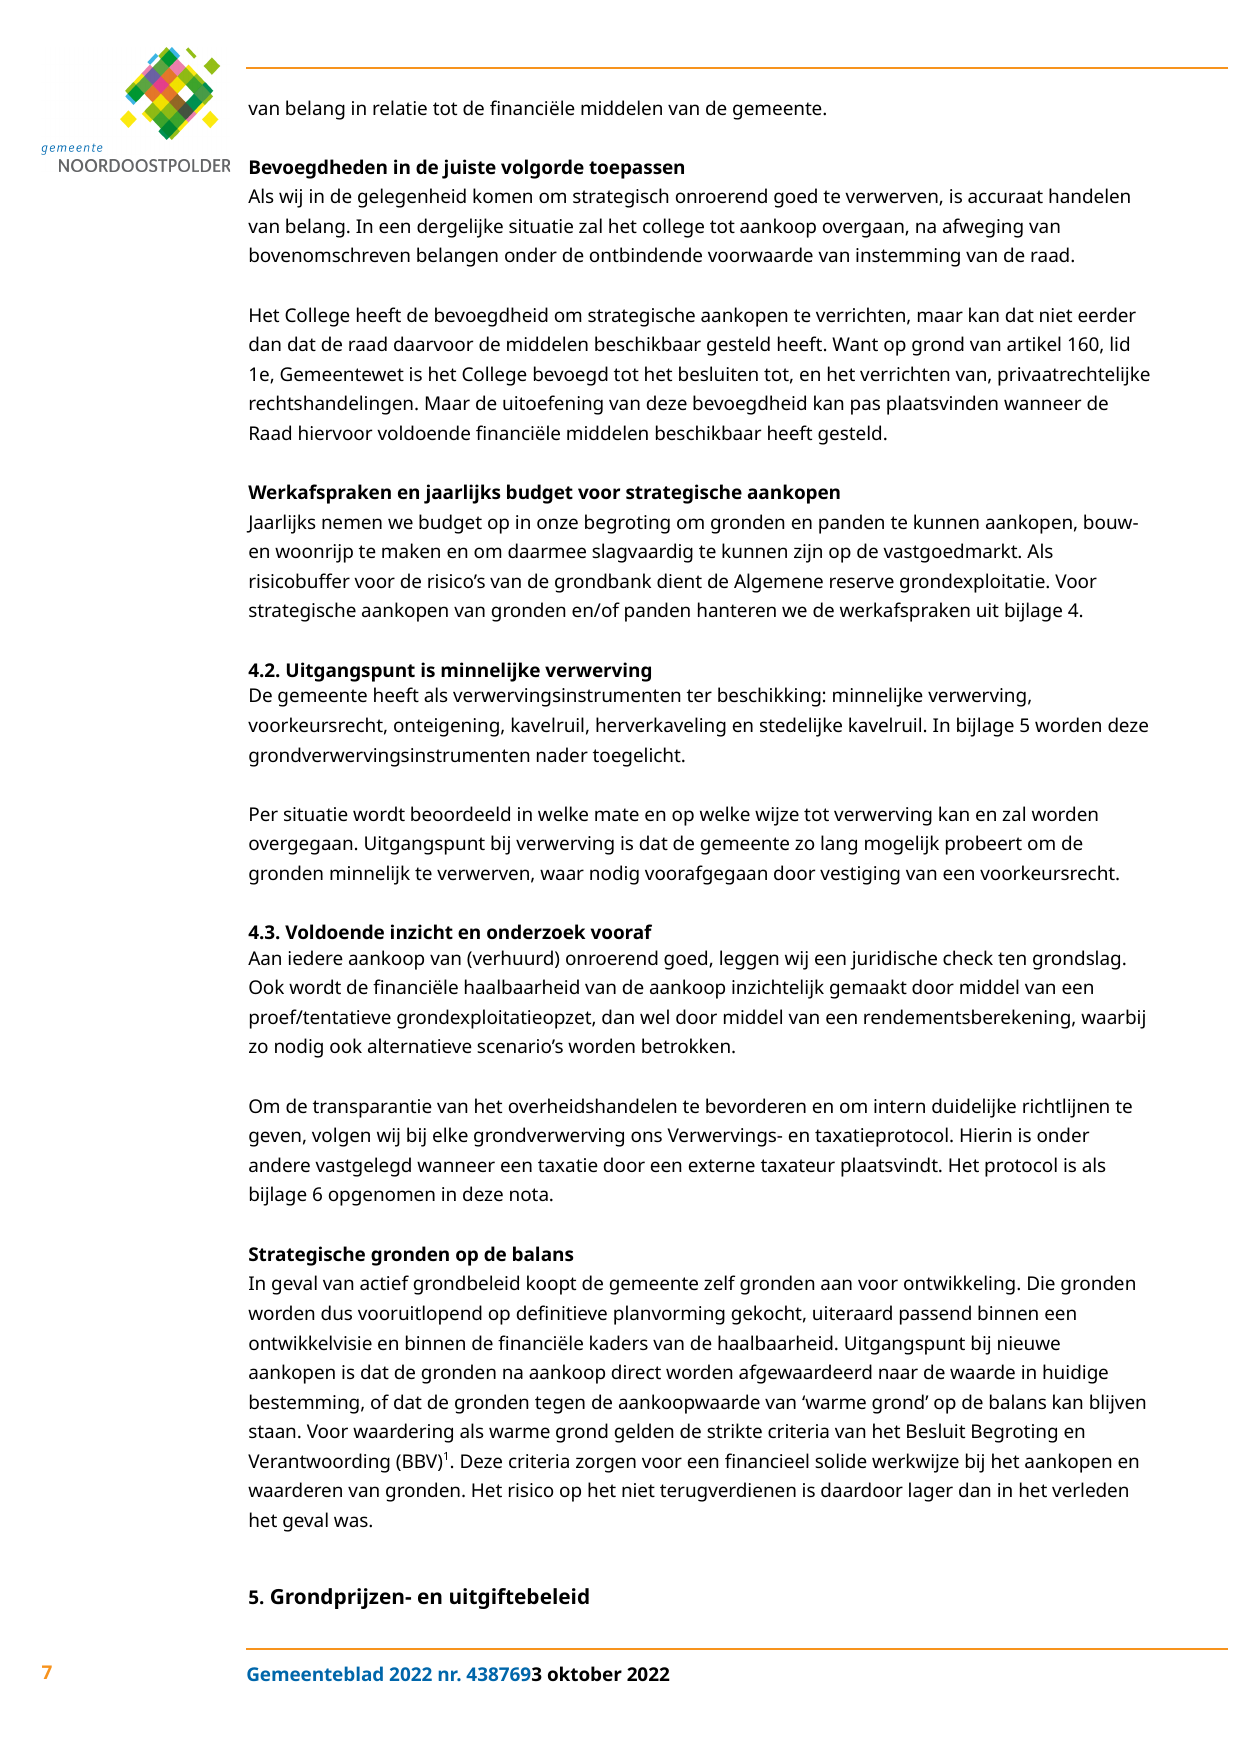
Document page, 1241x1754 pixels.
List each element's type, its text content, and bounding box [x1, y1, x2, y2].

text Per situatie wordt beoordeeld in welke mate en op welke wijze tot verwerving kan en zal worden overgegaan. Uitgangspunt bij verwerving is dat de gemeente zo lang mogelijk probeert om de gronden minnelijk te verwerven, waar nodig voorafgegaan door vestiging van een voorkeursrecht. [248, 801, 1152, 886]
text 4.3. Voldoende inzicht en onderzoek vooraf [248, 919, 1152, 945]
text Als wij in de gelegenheid komen om strategisch onroerend goed te verwerven, is accuraat handelen van belang. In een dergelijke situatie zal het college tot aankoop overgaan, na afweging van bovenomschreven belangen onder de ontbindende voorwaarde van instemming van de raad. [248, 183, 1152, 268]
table_header Strategische gronden op de balans In geval van actief grondbeleid koopt de gemeente zelf gronden aan voor ontwikkeling. Die gronden worden dus vooruitlopend op definitieve planvorming gekocht, uiteraard passend binnen een ontwikkelvisie en binnen de financiële kaders van de haalbaarheid. Uitgangspunt bij nieuwe aankopen is dat de gronden na aankoop direct worden afgewaardeerd naar de waarde in huidige bestemming, of dat de gronden tegen de aankoopwaarde van ‘warme grond’ op de balans kan blijven staan. Voor waardering als warme grond gelden de strikte criteria van het Besluit Begroting en Verantwoording (BBV)1. Deze criteria zorgen voor een financieel solide werkwijze bij het aankopen en waarderen van gronden. Het risico op het niet terugverdienen is daardoor lager dan in het verleden het geval was. [248, 1241, 1152, 1533]
text Bevoegdheden in de juiste volgorde toepassen [248, 154, 1152, 180]
text 5. Grondprijzen- en uitgiftebeleid [248, 1582, 1152, 1610]
text van belang in relatie tot de financiële middelen van de gemeente. [248, 95, 1152, 121]
text Aan iedere aankoop van (verhuurd) onroerend goed, leggen wij een juridische check ten grondslag. Ook wordt de financiële haalbaarheid van de aankoop inzichtelijk gemaakt door middel van een proef/tentatieve grondexploitatieopzet, dan wel door middel van een rendementsberekening, waarbij zo nodig ook alternatieve scenario’s worden betrokken. [248, 945, 1152, 1059]
text Om de transparantie van het overheidshandelen te bevorderen en om intern duidelijke richtlijnen te geven, volgen wij bij elke grondverwerving ons Verwervings- en taxatieprotocol. Hierin is onder andere vastgelegd wanneer een taxatie door een externe taxateur plaatsvindt. Het protocol is als bijlage 6 opgenomen in deze nota. [248, 1093, 1152, 1207]
text Jaarlijks nemen we budget op in onze begroting om gronden en panden te kunnen aankopen, bouw- en woonrijp te maken en om daarmee slagvaardig te kunnen zijn op de vastgoedmarkt. Als risicobuffer voor de risico’s van de grondbank dient de Algemene reserve grondexploitatie. Voor strategische aankopen van gronden en/of panden hanteren we de werkafspraken uit bijlage 4. [248, 509, 1152, 623]
picture [41, 47, 231, 172]
text 4.2. Uitgangspunt is minnelijke verwerving [248, 657, 1152, 683]
text Werkafspraken en jaarlijks budget voor strategische aankopen [248, 479, 1152, 505]
text De gemeente heeft als verwervingsinstrumenten ter beschikking: minnelijke verwerving, voorkeursrecht, onteigening, kavelruil, herverkaveling en stedelijke kavelruil. In bijlage 5 worden deze grondverwervingsinstrumenten nader toegelicht. [248, 683, 1152, 767]
text Het College heeft de bevoegdheid om strategische aankopen te verrichten, maar kan dat niet eerder dan dat de raad daarvoor de middelen beschikbaar gesteld heeft. Want op grond van artikel 160, lid 1e, Gemeentewet is het College bevoegd tot het besluiten tot, en het verrichten van, privaatrechtelijke rechtshandelingen. Maar de uitoefening van deze bevoegdheid kan pas plaatsvinden wanneer de Raad hiervoor voldoende financiële middelen beschikbaar heeft gesteld. [248, 302, 1152, 446]
